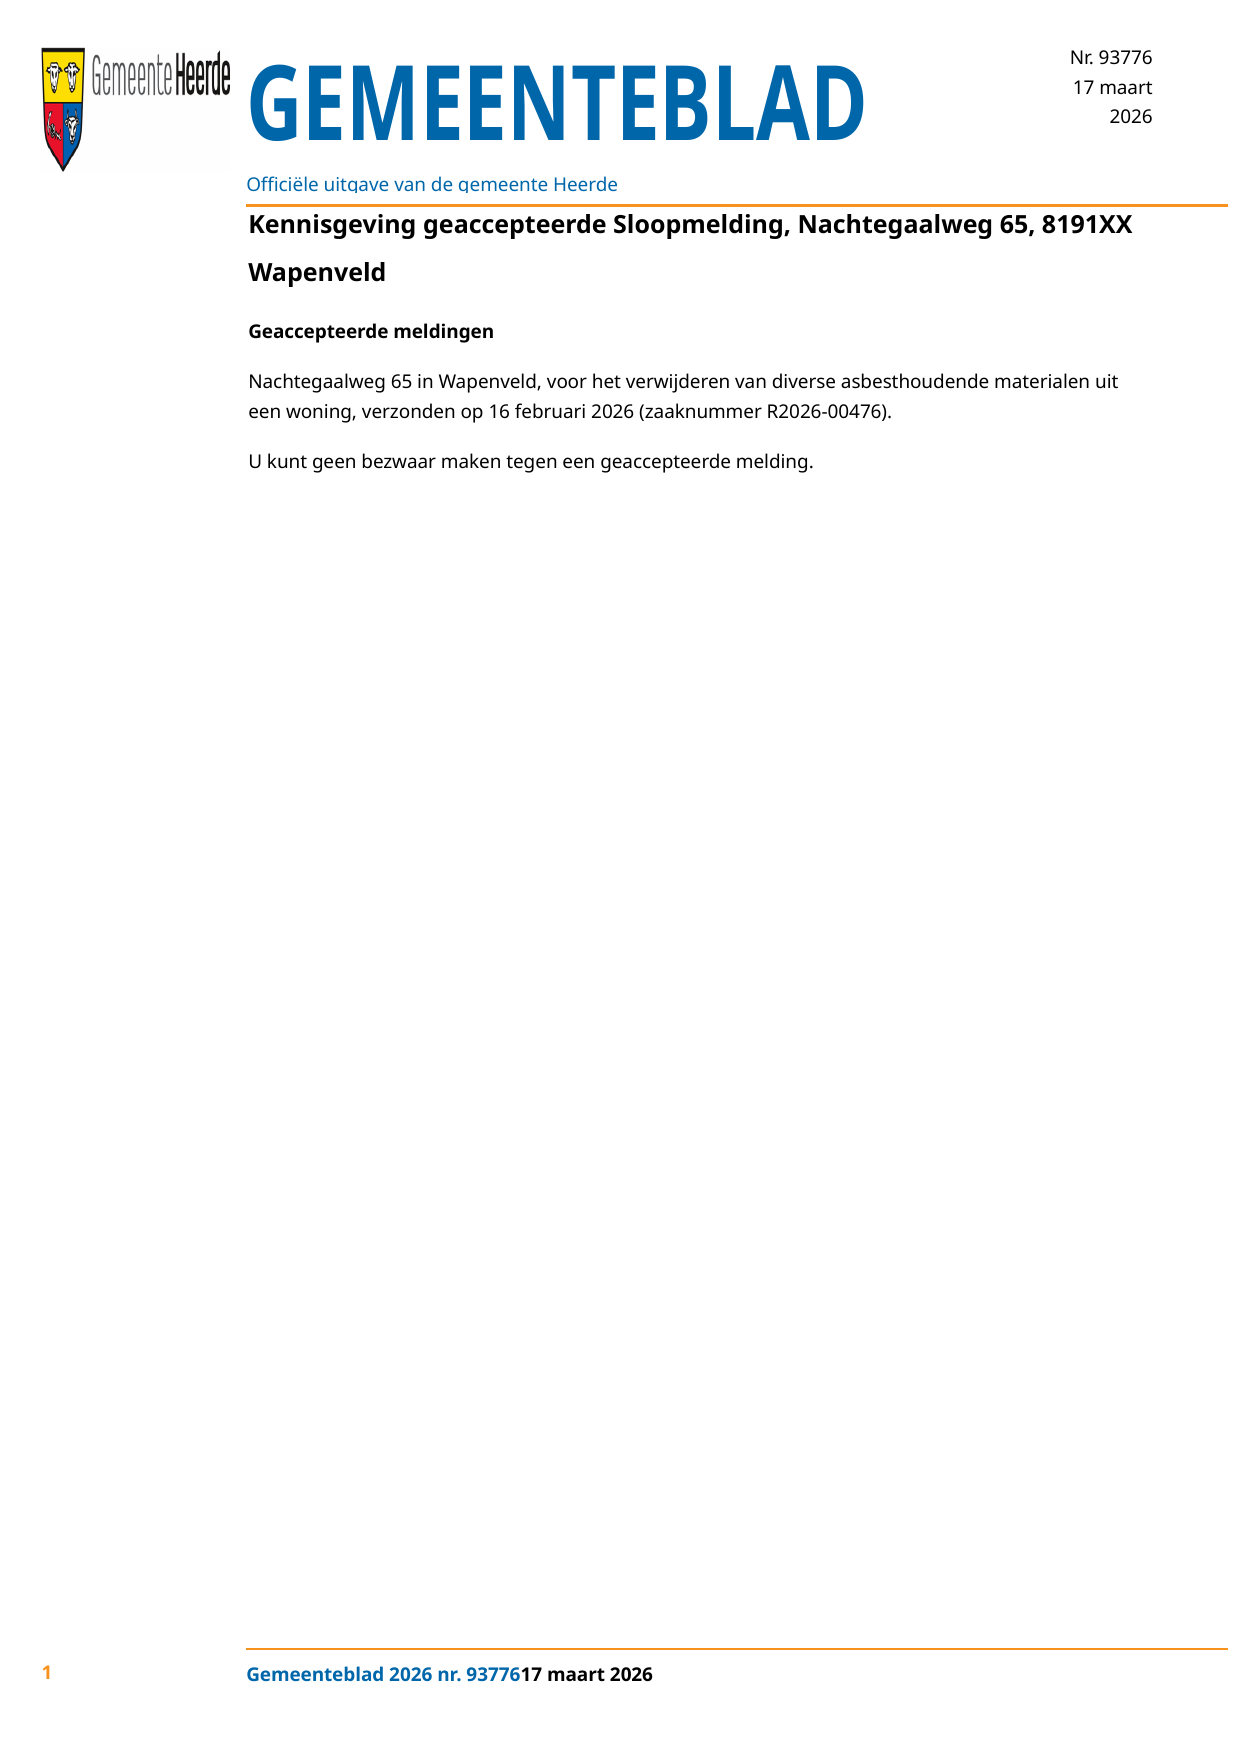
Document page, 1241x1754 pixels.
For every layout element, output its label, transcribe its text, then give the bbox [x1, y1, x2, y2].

picture [41, 47, 231, 172]
text Kennisgeving geaccepteerde Sloopmelding, Nachtegaalweg 65, 8191XX Wapenveld [248, 207, 1152, 288]
text Geaccepteerde meldingen [248, 318, 1152, 344]
text U kunt geen bezwaar maken tegen een geaccepteerde melding. [248, 448, 1152, 474]
text Nachtegaalweg 65 in Wapenveld, voor het verwijderen van diverse asbesthoudende materialen uit een woning, verzonden op 16 februari 2026 (zaaknummer R2026-00476). [248, 368, 1152, 424]
